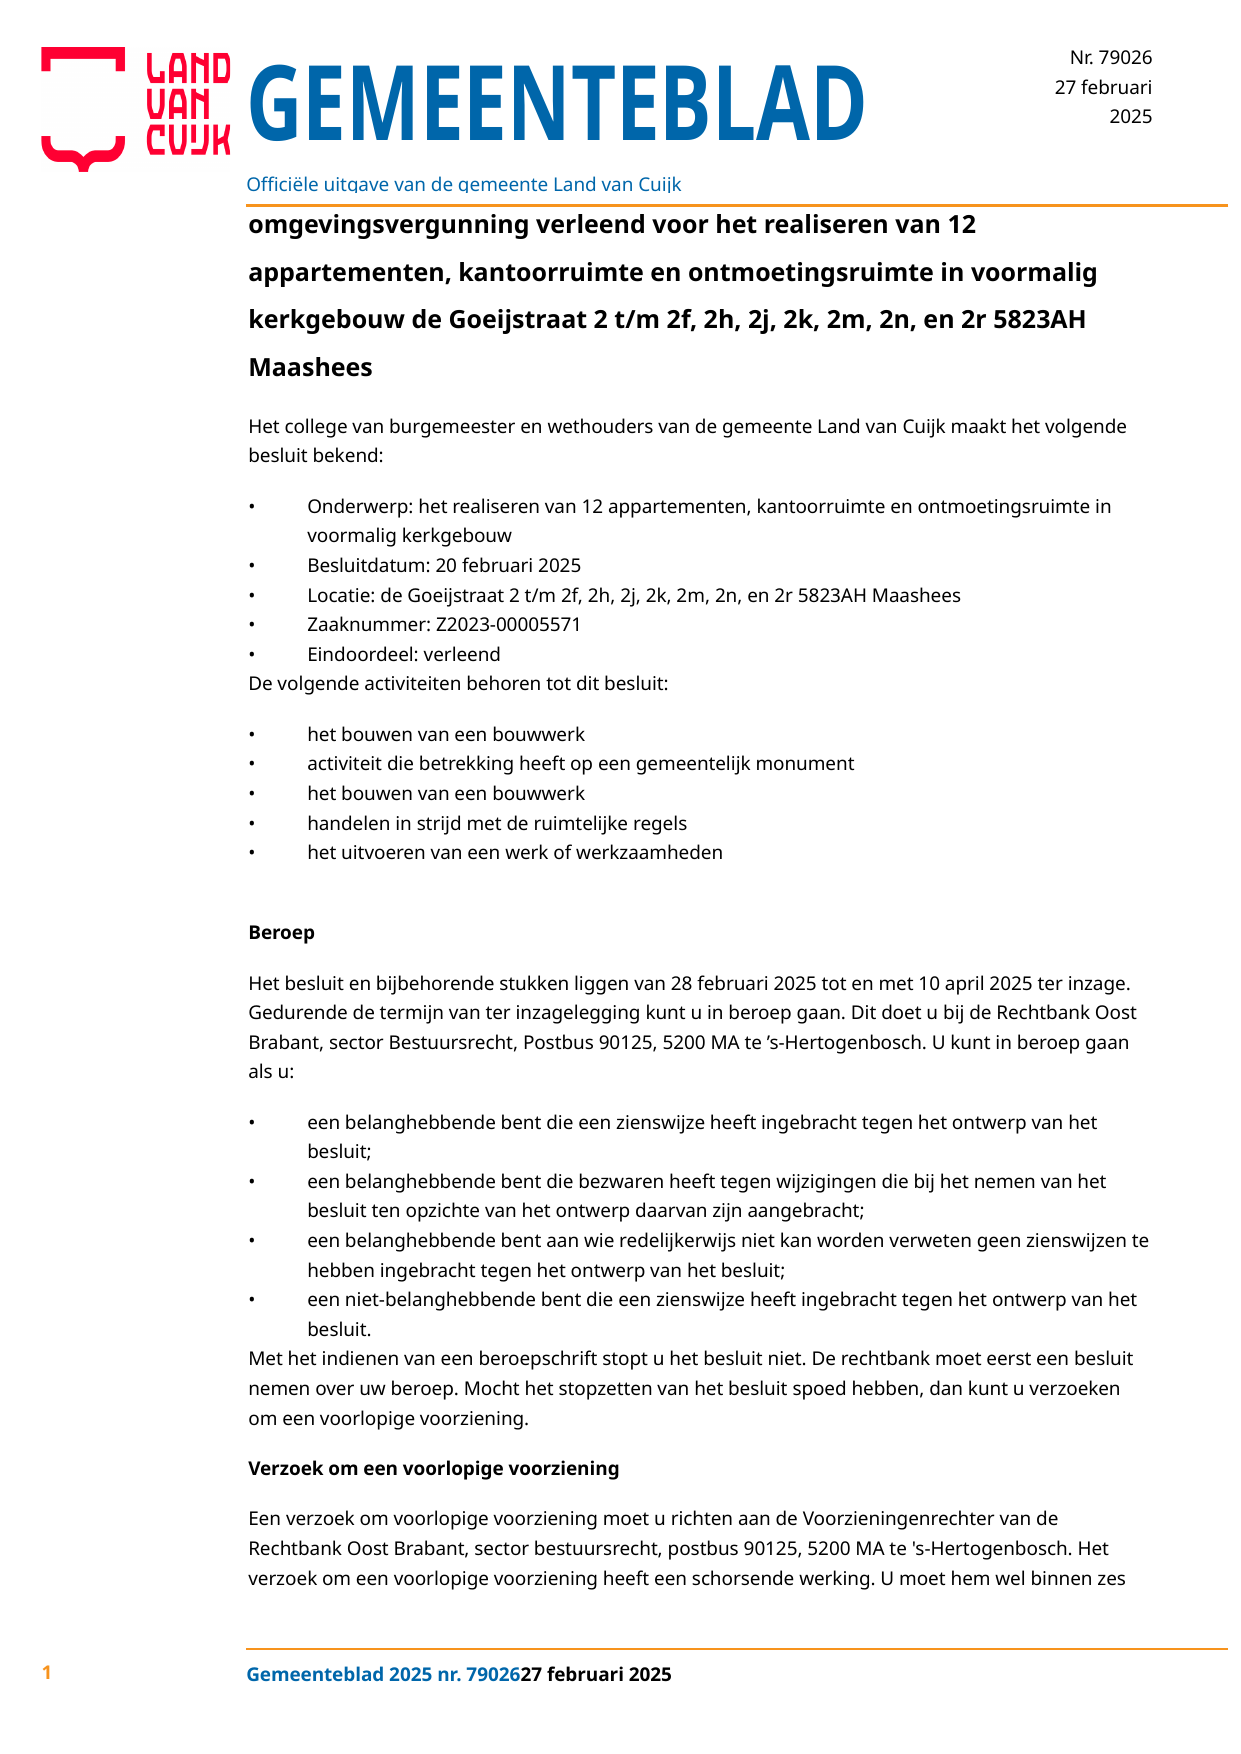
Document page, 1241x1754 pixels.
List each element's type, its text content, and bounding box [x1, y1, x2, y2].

list Eindoordeel: verleend [248, 641, 1152, 667]
text Het besluit en bijbehorende stukken liggen van 28 februari 2025 tot en met 10 april 2025 ter inzage. Gedurende de termijn van ter inzagelegging kunt u in beroep gaan. Dit doet u bij de Rechtbank Oost Brabant, sector Bestuursrecht, Postbus 90125, 5200 MA te ’s-Hertogenbosch. U kunt in beroep gaan als u: [248, 970, 1152, 1084]
picture [41, 47, 231, 172]
list handelen in strijd met de ruimtelijke regels [248, 810, 1152, 836]
list een belanghebbende bent die bezwaren heeft tegen wijzigingen die bij het nemen van het besluit ten opzichte van het ontwerp daarvan zijn aangebracht; [248, 1168, 1152, 1223]
list het uitvoeren van een werk of werkzaamheden [248, 839, 1152, 865]
list een belanghebbende bent aan wie redelijkerwijs niet kan worden verweten geen zienswijzen te hebben ingebracht tegen het ontwerp van het besluit; [248, 1227, 1152, 1283]
list activiteit die betrekking heeft op een gemeentelijk monument [248, 751, 1152, 776]
text Beroep [248, 919, 1152, 945]
list een niet-belanghebbende bent die een zienswijze heeft ingebracht tegen het ontwerp van het besluit. [248, 1286, 1152, 1342]
list Zaaknummer: Z2023-00005571 [248, 611, 1152, 637]
text Verzoek om een voorlopige voorziening [248, 1455, 1152, 1481]
list Locatie: de Goeijstraat 2 t/m 2f, 2h, 2j, 2k, 2m, 2n, en 2r 5823AH Maashees [248, 582, 1152, 608]
list het bouwen van een bouwwerk [248, 780, 1152, 806]
text Het college van burgemeester en wethouders van de gemeente Land van Cuijk maakt het volgende besluit bekend: [248, 413, 1152, 468]
text Met het indienen van een beroepschrift stopt u het besluit niet. De rechtbank moet eerst een besluit nemen over uw beroep. Mocht het stopzetten van het besluit spoed hebben, dan kunt u verzoeken om een voorlopige voorziening. [248, 1346, 1152, 1431]
text omgevingsvergunning verleend voor het realiseren van 12 appartementen, kantoorruimte en ontmoetingsruimte in voormalig kerkgebouw de Goeijstraat 2 t/m 2f, 2h, 2j, 2k, 2m, 2n, en 2r 5823AH Maashees [248, 207, 1152, 384]
list Onderwerp: het realiseren van 12 appartementen, kantoorruimte en ontmoetingsruimte in voormalig kerkgebouw [248, 493, 1152, 548]
list het bouwen van een bouwwerk [248, 721, 1152, 747]
list een belanghebbende bent die een zienswijze heeft ingebracht tegen het ontwerp van het besluit; [248, 1109, 1152, 1164]
text De volgende activiteiten behoren tot dit besluit: [248, 671, 1152, 696]
list Besluitdatum: 20 februari 2025 [248, 552, 1152, 578]
text Een verzoek om voorlopige voorziening moet u richten aan de Voorzieningenrechter van de Rechtbank Oost Brabant, sector bestuursrecht, postbus 90125, 5200 MA te 's-Hertogenbosch. Het verzoek om een voorlopige voorziening heeft een schorsende werking. U moet hem wel binnen zes [248, 1506, 1152, 1591]
